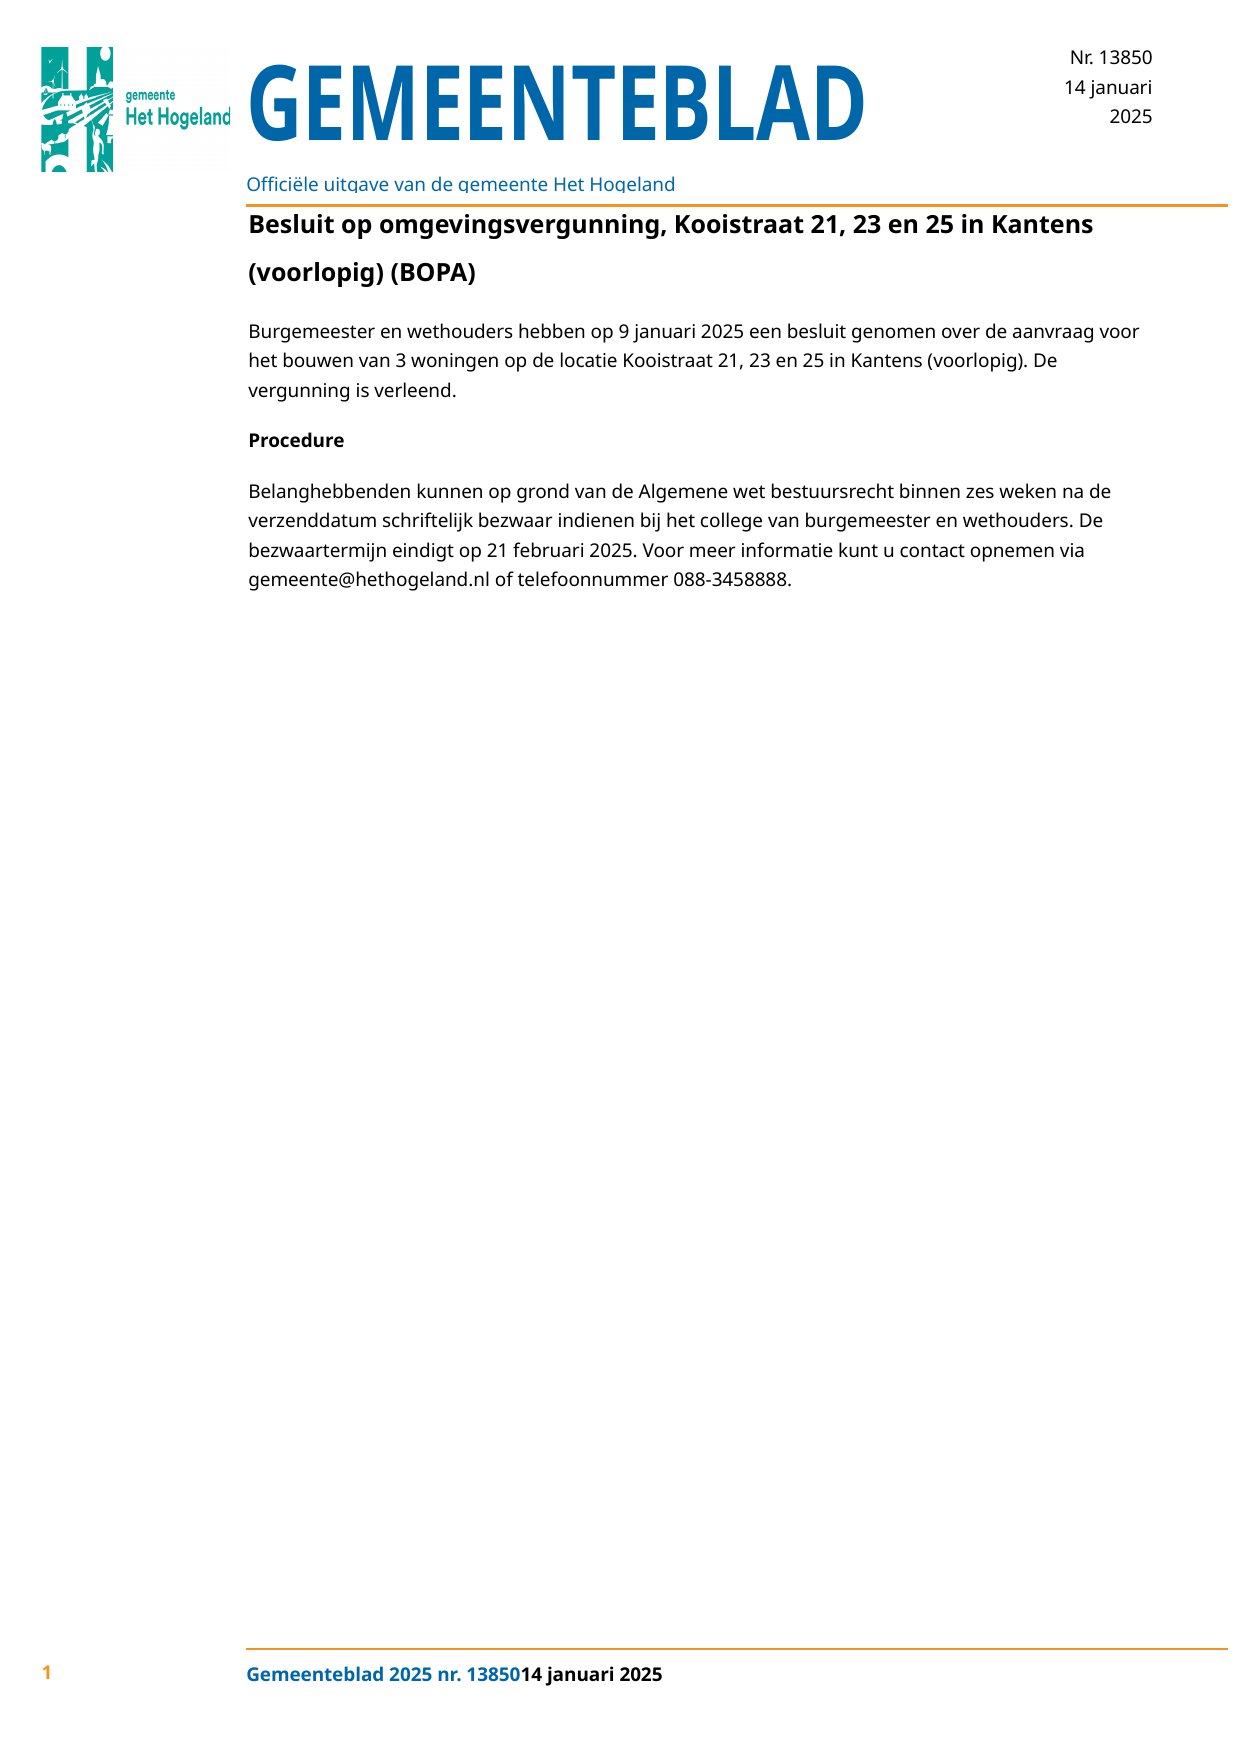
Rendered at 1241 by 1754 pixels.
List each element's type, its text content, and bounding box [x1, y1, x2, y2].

text Belanghebbenden kunnen op grond van de Algemene wet bestuursrecht binnen zes weken na de verzenddatum schriftelijk bezwaar indienen bij het college van burgemeester en wethouders. De bezwaartermijn eindigt op 21 februari 2025. Voor meer informatie kunt u contact opnemen via gemeente@hethogeland.nl of telefoonnummer 088-3458888. [248, 478, 1152, 592]
text Besluit op omgevingsvergunning, Kooistraat 21, 23 en 25 in Kantens (voorlopig) (BOPA) [248, 207, 1152, 288]
text Burgemeester en wethouders hebben op 9 januari 2025 een besluit genomen over de aanvraag voor het bouwen van 3 woningen op de locatie Kooistraat 21, 23 en 25 in Kantens (voorlopig). De vergunning is verleend. [248, 318, 1152, 403]
picture [41, 47, 231, 172]
text Procedure [248, 427, 1152, 453]
